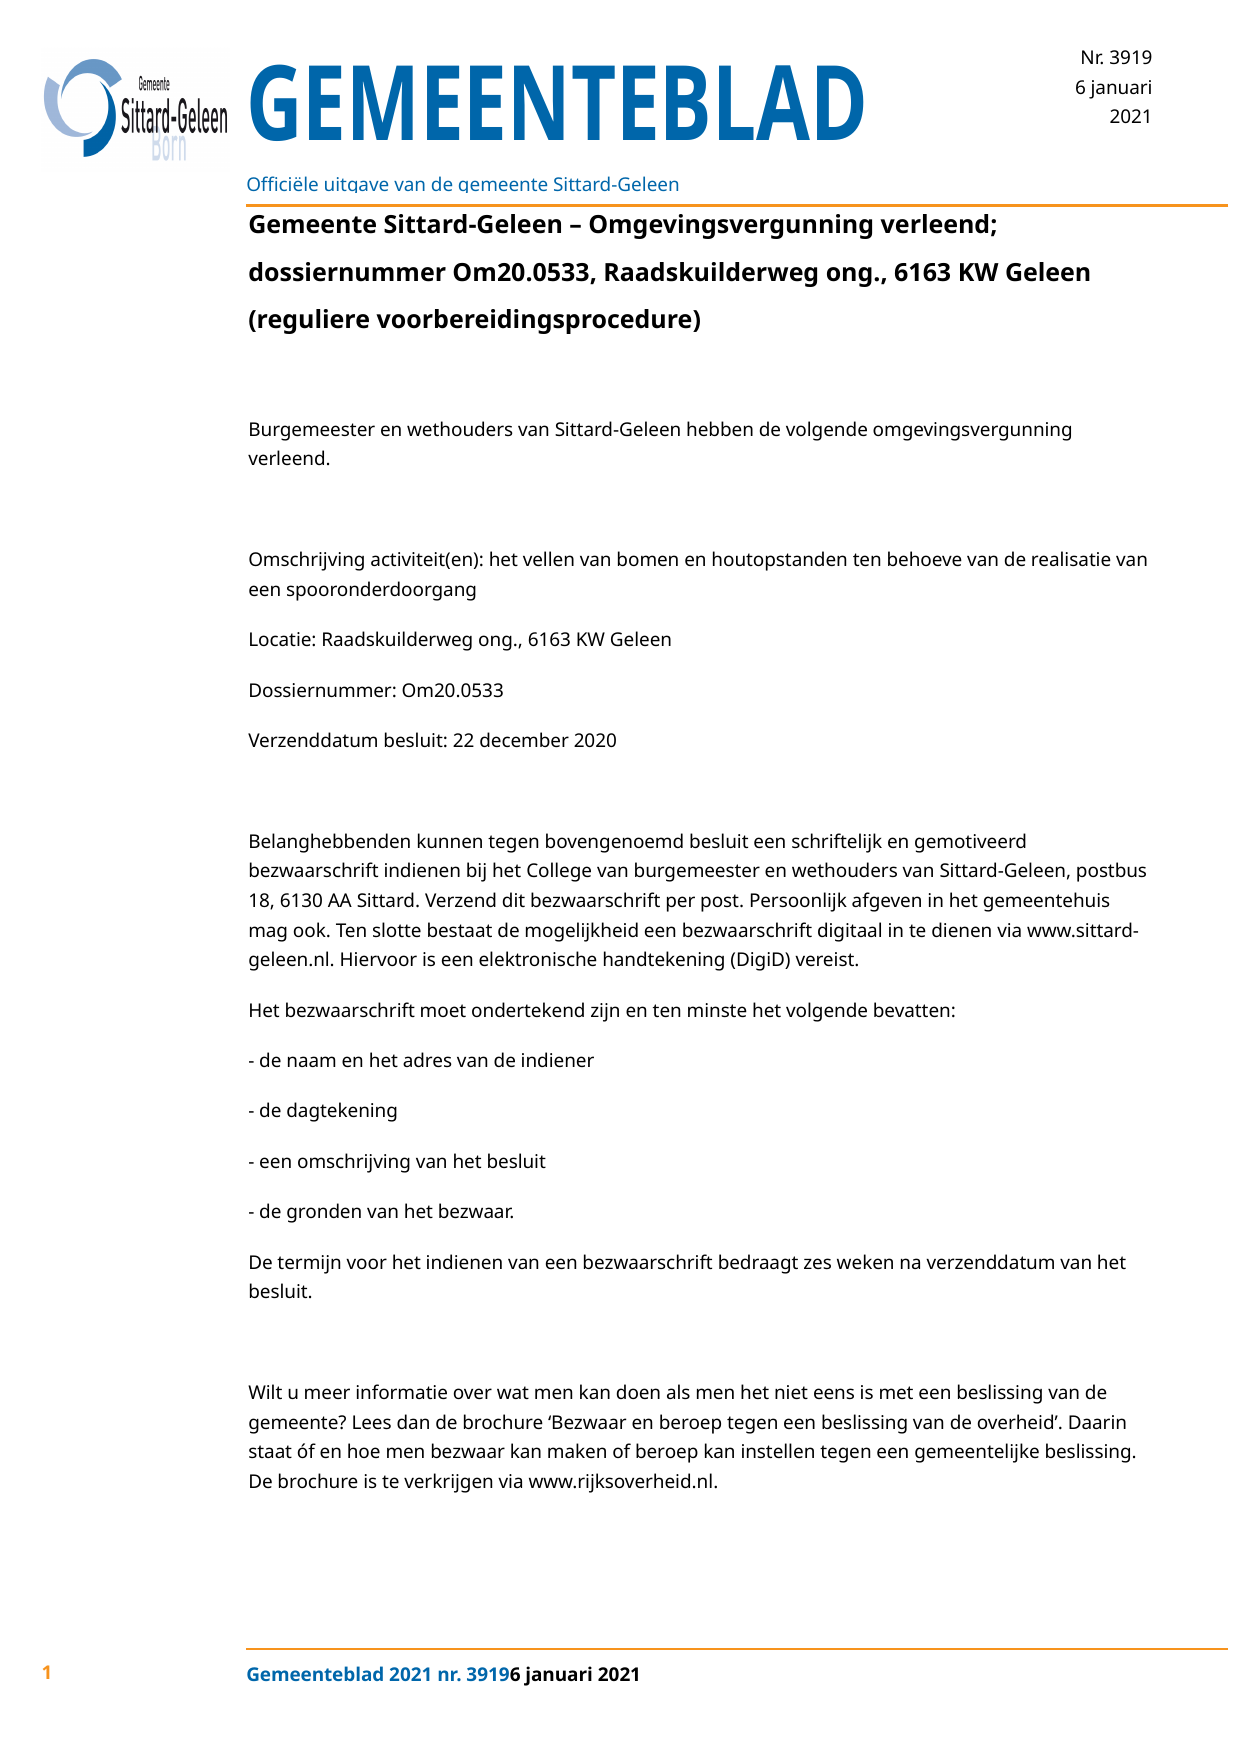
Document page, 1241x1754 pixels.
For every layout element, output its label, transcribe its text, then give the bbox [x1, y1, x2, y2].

text Wilt u meer informatie over wat men kan doen als men het niet eens is met een beslissing van de gemeente? Lees dan de brochure ‘Bezwaar en beroep tegen een beslissing van de overheid’. Daarin staat óf en hoe men bezwaar kan maken of beroep kan instellen tegen een gemeentelijke beslissing. De brochure is te verkrijgen via www.rijksoverheid.nl. [248, 1379, 1152, 1494]
text Burgemeester en wethouders van Sittard-Geleen hebben de volgende omgevingsvergunning verleend. [248, 416, 1152, 471]
text Gemeente Sittard-Geleen – Omgevingsvergunning verleend; dossiernummer Om20.0533, Raadskuilderweg ong., 6163 KW Geleen (reguliere voorbereidingsprocedure) [248, 207, 1152, 336]
picture [41, 47, 231, 172]
text De termijn voor het indienen van een bezwaarschrift bedraagt zes weken na verzenddatum van het besluit. [248, 1249, 1152, 1304]
text - de dagtekening [248, 1098, 1152, 1123]
text - een omschrijving van het besluit [248, 1148, 1152, 1174]
text Omschrijving activiteit(en): het vellen van bomen en houtopstanden ten behoeve van de realisatie van een spooronderdoorgang [248, 546, 1152, 602]
text - de gronden van het bezwaar. [248, 1198, 1152, 1224]
text Locatie: Raadskuilderweg ong., 6163 KW Geleen [248, 626, 1152, 652]
text Het bezwaarschrift moet ondertekend zijn en ten minste het volgende bevatten: [248, 997, 1152, 1022]
text Belanghebbenden kunnen tegen bovengenoemd besluit een schriftelijk en gemotiveerd bezwaarschrift indienen bij het College van burgemeester en wethouders van Sittard-Geleen, postbus 18, 6130 AA Sittard. Verzend dit bezwaarschrift per post. Persoonlijk afgeven in het gemeentehuis mag ook. Ten slotte bestaat de mogelijkheid een bezwaarschrift digitaal in te dienen via www.sittard-geleen.nl. Hiervoor is een elektronische handtekening (DigiD) vereist. [248, 828, 1152, 972]
text Verzenddatum besluit: 22 december 2020 [248, 727, 1152, 753]
text - de naam en het adres van de indiener [248, 1047, 1152, 1073]
text Dossiernummer: Om20.0533 [248, 677, 1152, 702]
